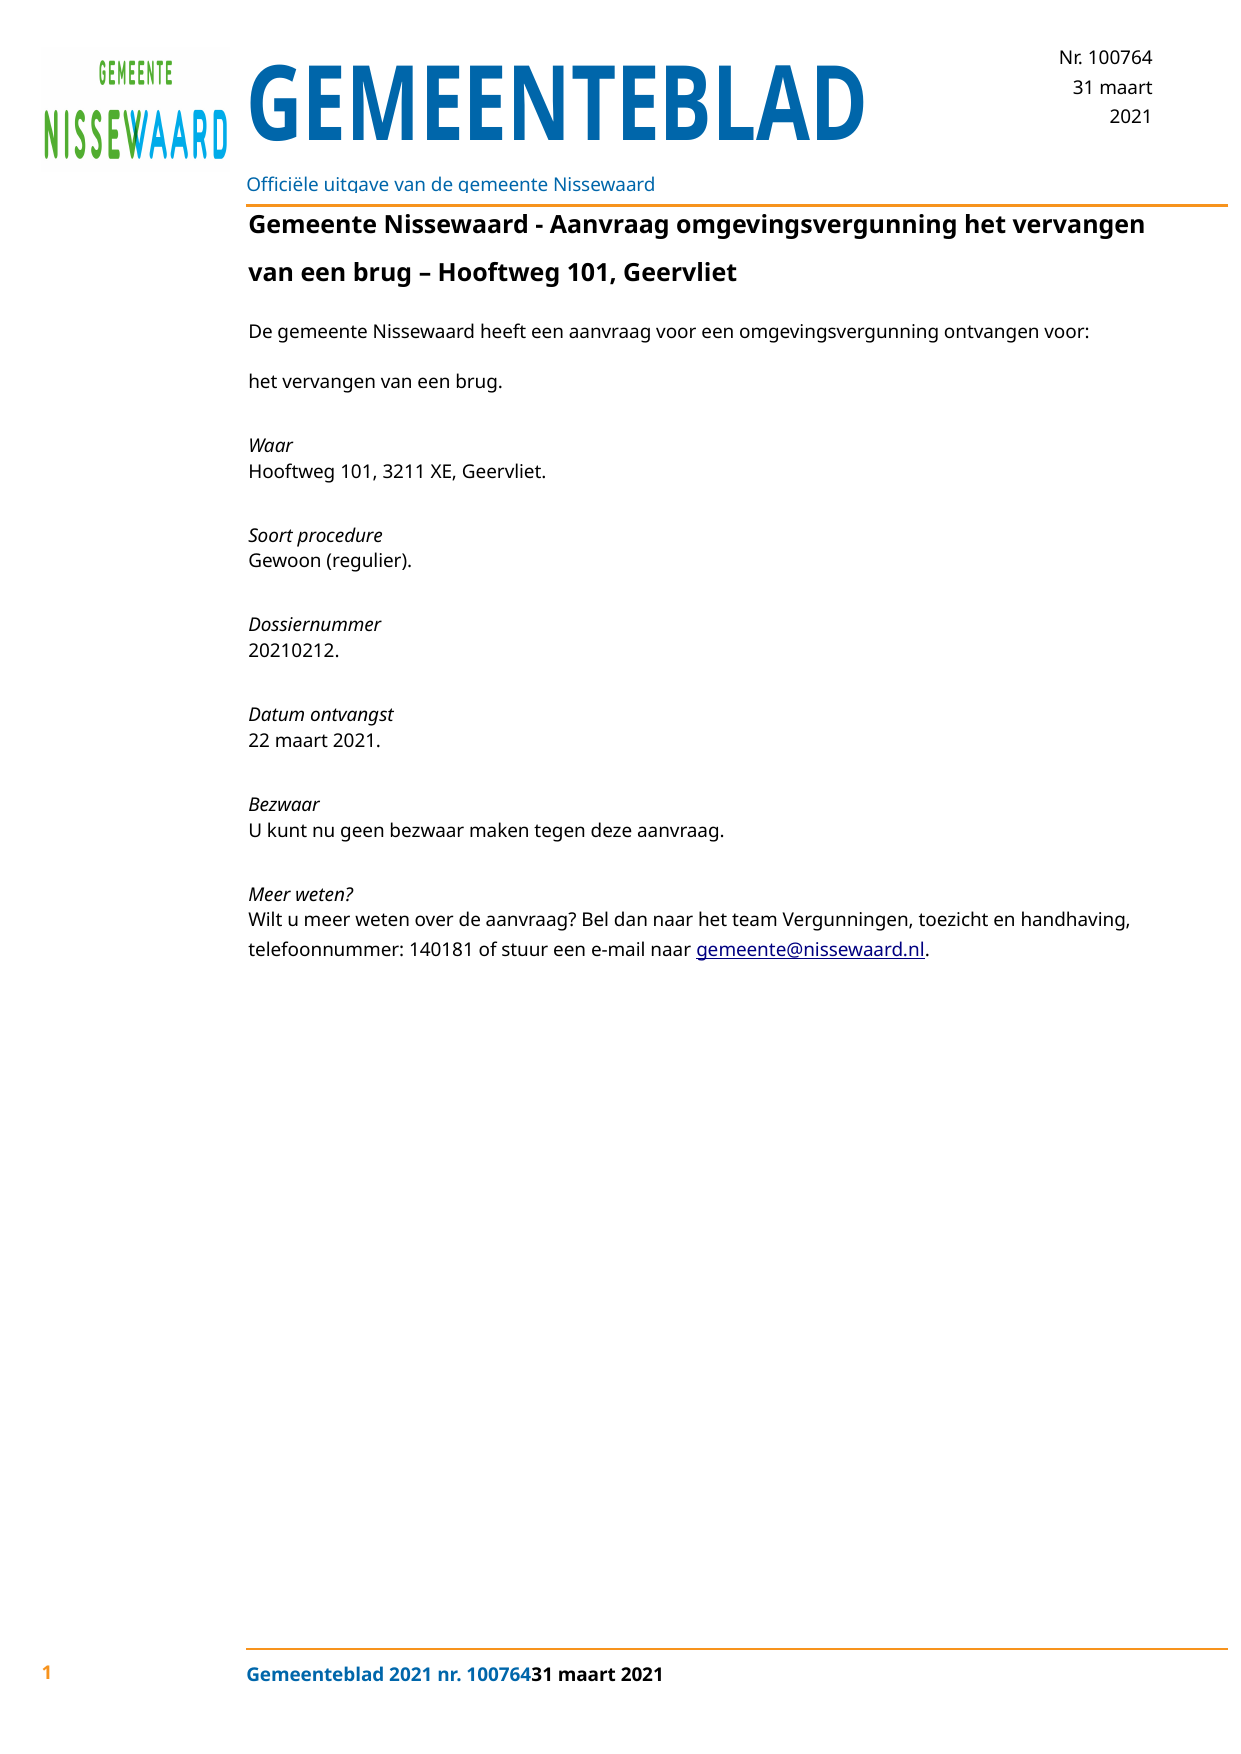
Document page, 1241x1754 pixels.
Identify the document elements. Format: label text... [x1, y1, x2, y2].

text De gemeente Nissewaard heeft een aanvraag voor een omgevingsvergunning ontvangen voor: [248, 318, 1152, 344]
text Waar [248, 432, 1152, 458]
text Bezwaar [248, 791, 1152, 817]
text Gemeente Nissewaard - Aanvraag omgevingsvergunning het vervangen van een brug – Hooftweg 101, Geervliet [248, 207, 1152, 288]
text Wilt u meer weten over de aanvraag? Bel dan naar het team Vergunningen, toezicht en handhaving, telefoonnummer: 140181 of stuur een e-mail naar gemeente@nissewaard.nl. [248, 906, 1152, 962]
text Gewoon (regulier). [248, 548, 1152, 573]
picture [41, 47, 231, 172]
text Hooftweg 101, 3211 XE, Geervliet. [248, 458, 1152, 484]
text het vervangen van een brug. [248, 368, 1152, 394]
text Dossiernummer [248, 612, 1152, 637]
text 22 maart 2021. [248, 727, 1152, 753]
text Datum ontvangst [248, 701, 1152, 727]
text Meer weten? [248, 881, 1152, 906]
text Soort procedure [248, 522, 1152, 548]
text U kunt nu geen bezwaar maken tegen deze aanvraag. [248, 817, 1152, 842]
text 20210212. [248, 637, 1152, 663]
